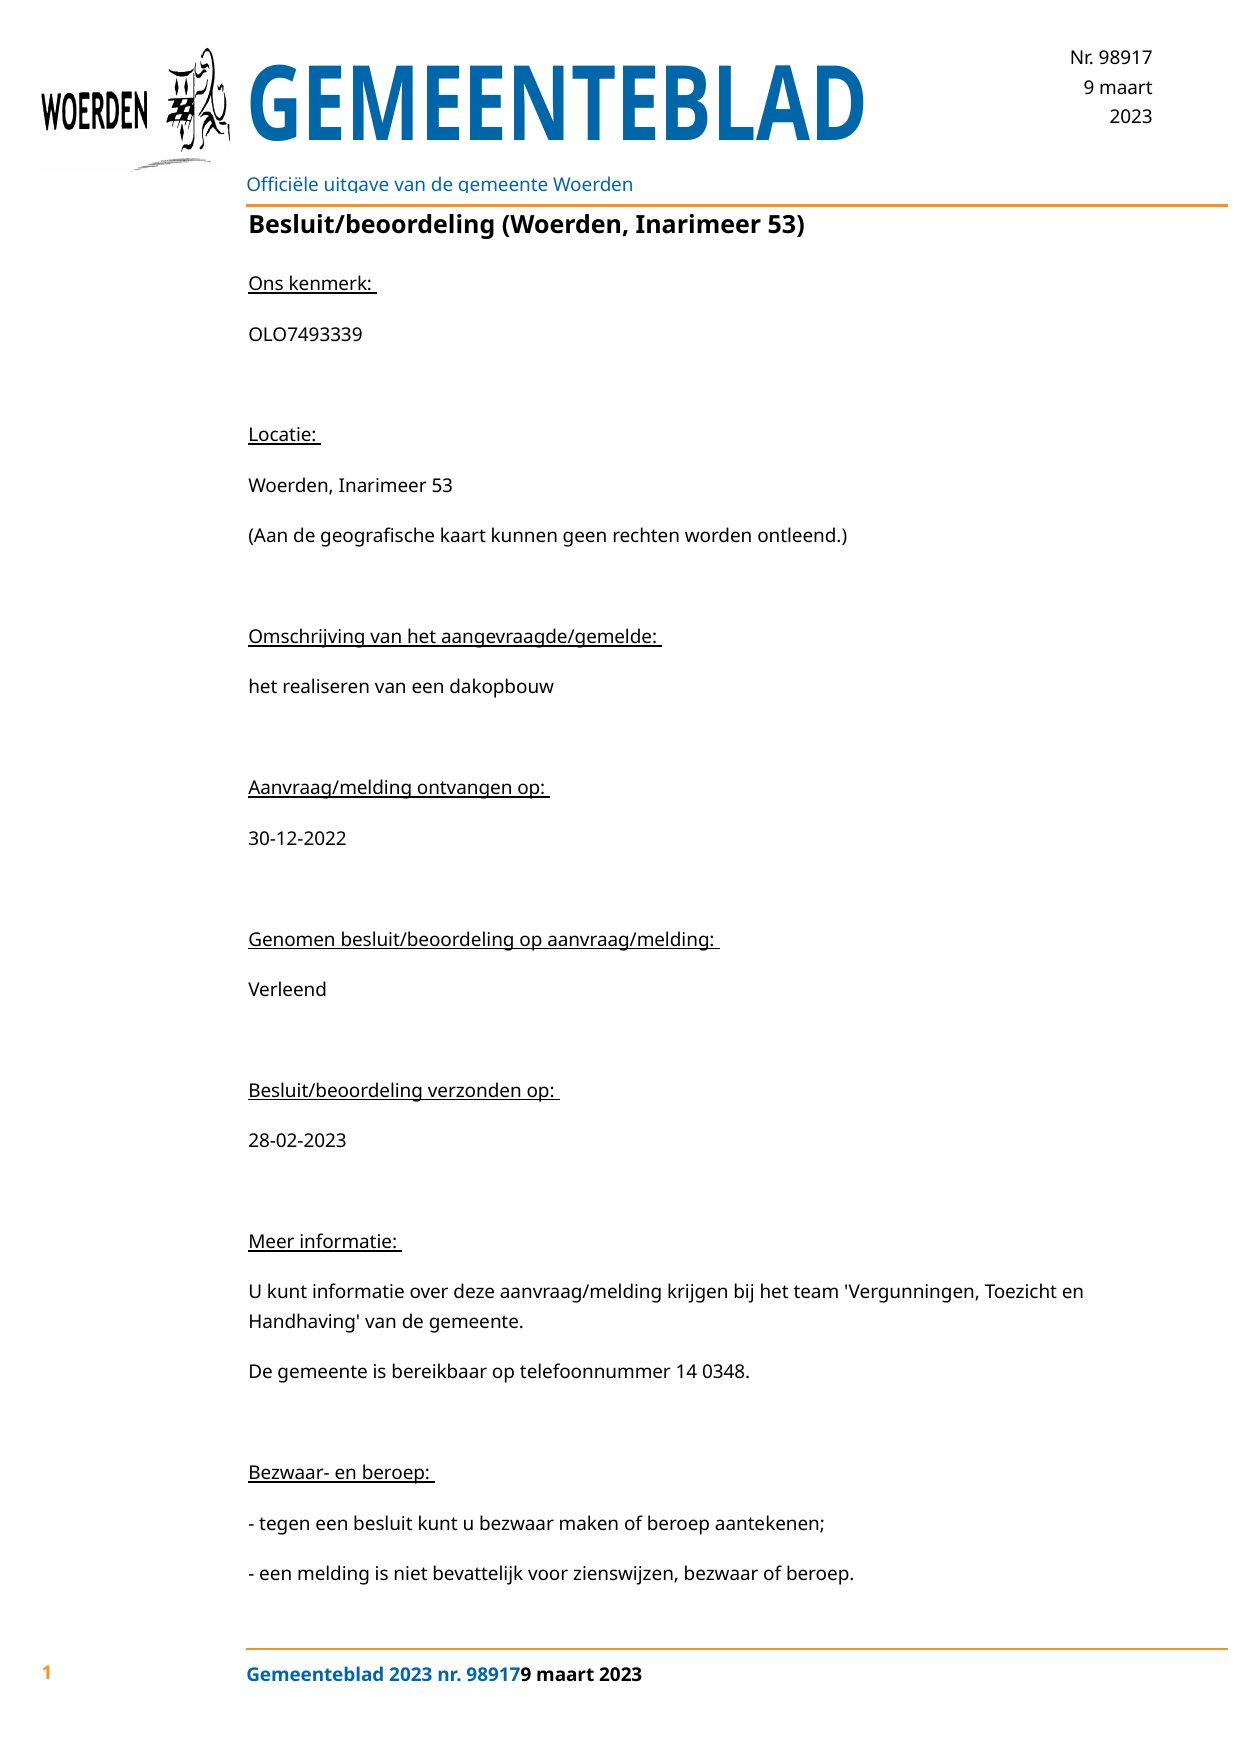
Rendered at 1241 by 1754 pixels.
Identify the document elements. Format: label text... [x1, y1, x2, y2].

text 28-02-2023 [248, 1127, 1152, 1153]
text - tegen een besluit kunt u bezwaar maken of beroep aantekenen; [248, 1510, 1152, 1536]
text (Aan de geografische kaart kunnen geen rechten worden ontleend.) [248, 522, 1152, 548]
text De gemeente is bereikbaar op telefoonnummer 14 0348. [248, 1359, 1152, 1384]
text 30-12-2022 [248, 825, 1152, 851]
text Meer informatie: [248, 1228, 1152, 1254]
text U kunt informatie over deze aanvraag/melding krijgen bij het team 'Vergunningen, Toezicht en Handhaving' van de gemeente. [248, 1279, 1152, 1334]
text het realiseren van een dakopbouw [248, 674, 1152, 699]
text Omschrijving van het aangevraagde/gemelde: [248, 623, 1152, 649]
text OLO7493339 [248, 321, 1152, 346]
text Verleend [248, 976, 1152, 1002]
text Besluit/beoordeling verzonden op: [248, 1077, 1152, 1103]
text Besluit/beoordeling (Woerden, Inarimeer 53) [248, 207, 1152, 241]
text Bezwaar- en beroep: [248, 1459, 1152, 1485]
picture [41, 47, 231, 172]
text Genomen besluit/beoordeling op aanvraag/melding: [248, 926, 1152, 951]
text Woerden, Inarimeer 53 [248, 472, 1152, 498]
text Ons kenmerk: [248, 270, 1152, 296]
text Locatie: [248, 422, 1152, 447]
text Aanvraag/melding ontvangen op: [248, 774, 1152, 800]
text - een melding is niet bevattelijk voor zienswijzen, bezwaar of beroep. [248, 1560, 1152, 1586]
